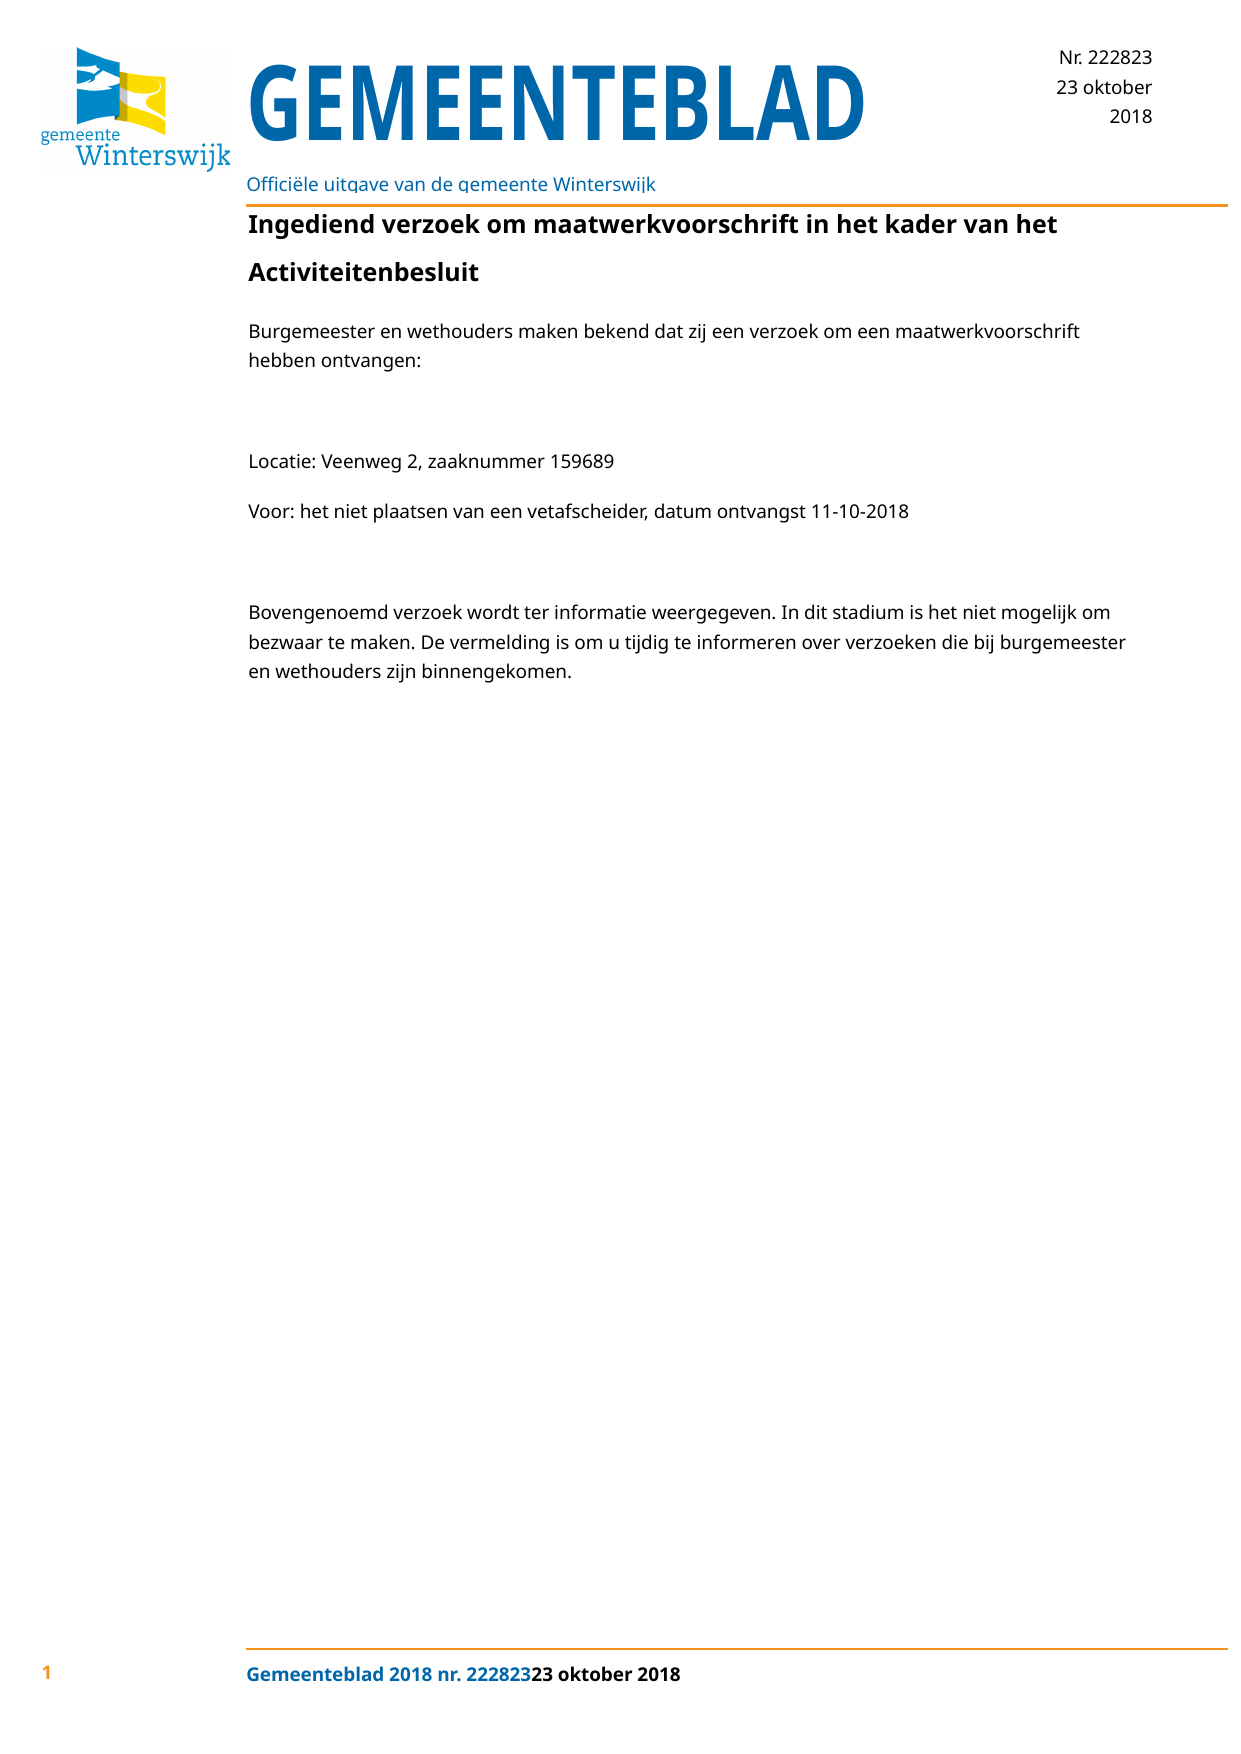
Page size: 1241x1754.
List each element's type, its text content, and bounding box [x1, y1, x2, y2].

text Bovengenoemd verzoek wordt ter informatie weergegeven. In dit stadium is het niet mogelijk om bezwaar te maken. De vermelding is om u tijdig te informeren over verzoeken die bij burgemeester en wethouders zijn binnengekomen. [248, 599, 1152, 684]
text Burgemeester en wethouders maken bekend dat zij een verzoek om een maatwerkvoorschrift hebben ontvangen: [248, 318, 1152, 373]
text Voor: het niet plaatsen van een vetafscheider, datum ontvangst 11-10-2018 [248, 499, 1152, 524]
text Locatie: Veenweg 2, zaaknummer 159689 [248, 448, 1152, 474]
picture [225, 153, 231, 162]
text Ingediend verzoek om maatwerkvoorschrift in het kader van het Activiteitenbesluit [248, 207, 1152, 288]
picture [41, 47, 231, 172]
